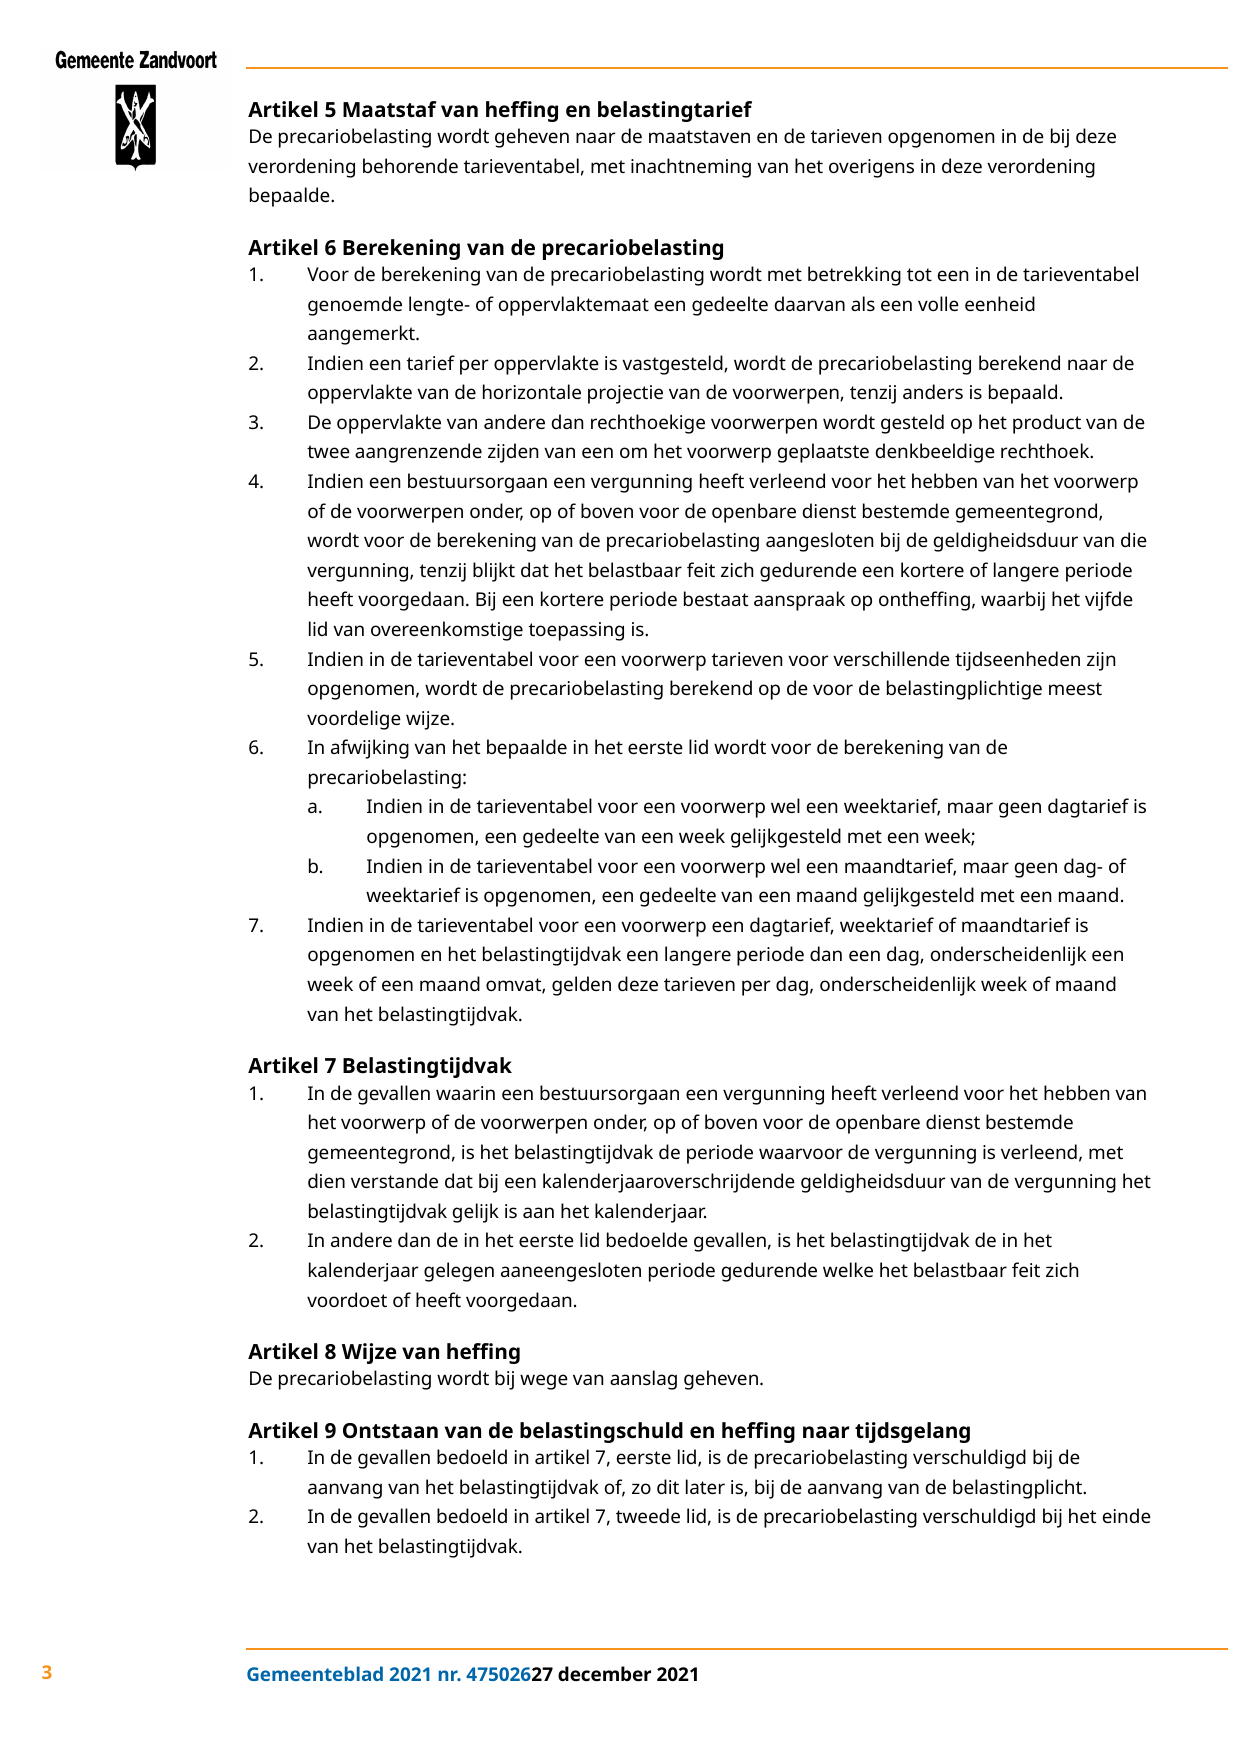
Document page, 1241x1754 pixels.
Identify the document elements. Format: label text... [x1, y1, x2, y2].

text De precariobelasting wordt bij wege van aanslag geheven. [248, 1366, 1152, 1391]
list Indien in de tarieventabel voor een voorwerp wel een maandtarief, maar geen dag- of weektarief is opgenomen, een gedeelte van een maand gelijkgesteld met een maand. [307, 853, 1152, 908]
text Artikel 5 Maatstaf van heffing en belastingtarief [248, 95, 1152, 123]
list Indien een bestuursorgaan een vergunning heeft verleend voor het hebben van het voorwerp of de voorwerpen onder, op of boven voor de openbare dienst bestemde gemeentegrond, wordt voor de berekening van de precariobelasting aangesloten bij de geldigheidsduur van die vergunning, tenzij blijkt dat het belastbaar feit zich gedurende een kortere of langere periode heeft voorgedaan. Bij een kortere periode bestaat aanspraak op ontheffing, waarbij het vijfde lid van overeenkomstige toepassing is. [248, 468, 1152, 642]
text Artikel 7 Belastingtijdvak [248, 1051, 1152, 1080]
list Voor de berekening van de precariobelasting wordt met betrekking tot een in de tarieventabel genoemde lengte- of oppervlaktemaat een gedeelte daarvan als een volle eenheid aangemerkt. [248, 261, 1152, 346]
list De oppervlakte van andere dan rechthoekige voorwerpen wordt gesteld op het product van de twee aangrenzende zijden van een om het voorwerp geplaatste denkbeeldige rechthoek. [248, 409, 1152, 464]
picture [41, 47, 231, 172]
list In de gevallen bedoeld in artikel 7, tweede lid, is de precariobelasting verschuldigd bij het einde van het belastingtijdvak. [248, 1504, 1152, 1559]
text De precariobelasting wordt geheven naar de maatstaven en de tarieven opgenomen in de bij deze verordening behorende tarieventabel, met inachtneming van het overigens in deze verordening bepaalde. [248, 123, 1152, 208]
list In de gevallen waarin een bestuursorgaan een vergunning heeft verleend voor het hebben van het voorwerp of de voorwerpen onder, op of boven voor de openbare dienst bestemde gemeentegrond, is het belastingtijdvak de periode waarvoor de vergunning is verleend, met dien verstande dat bij een kalenderjaaroverschrijdende geldigheidsduur van de vergunning het belastingtijdvak gelijk is aan het kalenderjaar. [248, 1080, 1152, 1224]
text Artikel 8 Wijze van heffing [248, 1337, 1152, 1366]
list Indien een tarief per oppervlakte is vastgesteld, wordt de precariobelasting berekend naar de oppervlakte van de horizontale projectie van de voorwerpen, tenzij anders is bepaald. [248, 350, 1152, 405]
list In afwijking van het bepaalde in het eerste lid wordt voor de berekening van de precariobelasting: [248, 734, 1152, 790]
list In de gevallen bedoeld in artikel 7, eerste lid, is de precariobelasting verschuldigd bij de aanvang van het belastingtijdvak of, zo dit later is, bij de aanvang van de belastingplicht. [248, 1444, 1152, 1500]
list Indien in de tarieventabel voor een voorwerp tarieven voor verschillende tijdseenheden zijn opgenomen, wordt de precariobelasting berekend op de voor de belastingplichtige meest voordelige wijze. [248, 646, 1152, 731]
list Indien in de tarieventabel voor een voorwerp wel een weektarief, maar geen dagtarief is opgenomen, een gedeelte van een week gelijkgesteld met een week; [307, 794, 1152, 849]
text Artikel 9 Ontstaan van de belastingschuld en heffing naar tijdsgelang [248, 1416, 1152, 1444]
text Artikel 6 Berekening van de precariobelasting [248, 233, 1152, 261]
list Indien in de tarieventabel voor een voorwerp een dagtarief, weektarief of maandtarief is opgenomen en het belastingtijdvak een langere periode dan een dag, onderscheidenlijk een week of een maand omvat, gelden deze tarieven per dag, onderscheidenlijk week of maand van het belastingtijdvak. [248, 912, 1152, 1027]
list In andere dan de in het eerste lid bedoelde gevallen, is het belastingtijdvak de in het kalenderjaar gelegen aaneengesloten periode gedurende welke het belastbaar feit zich voordoet of heeft voorgedaan. [248, 1228, 1152, 1312]
